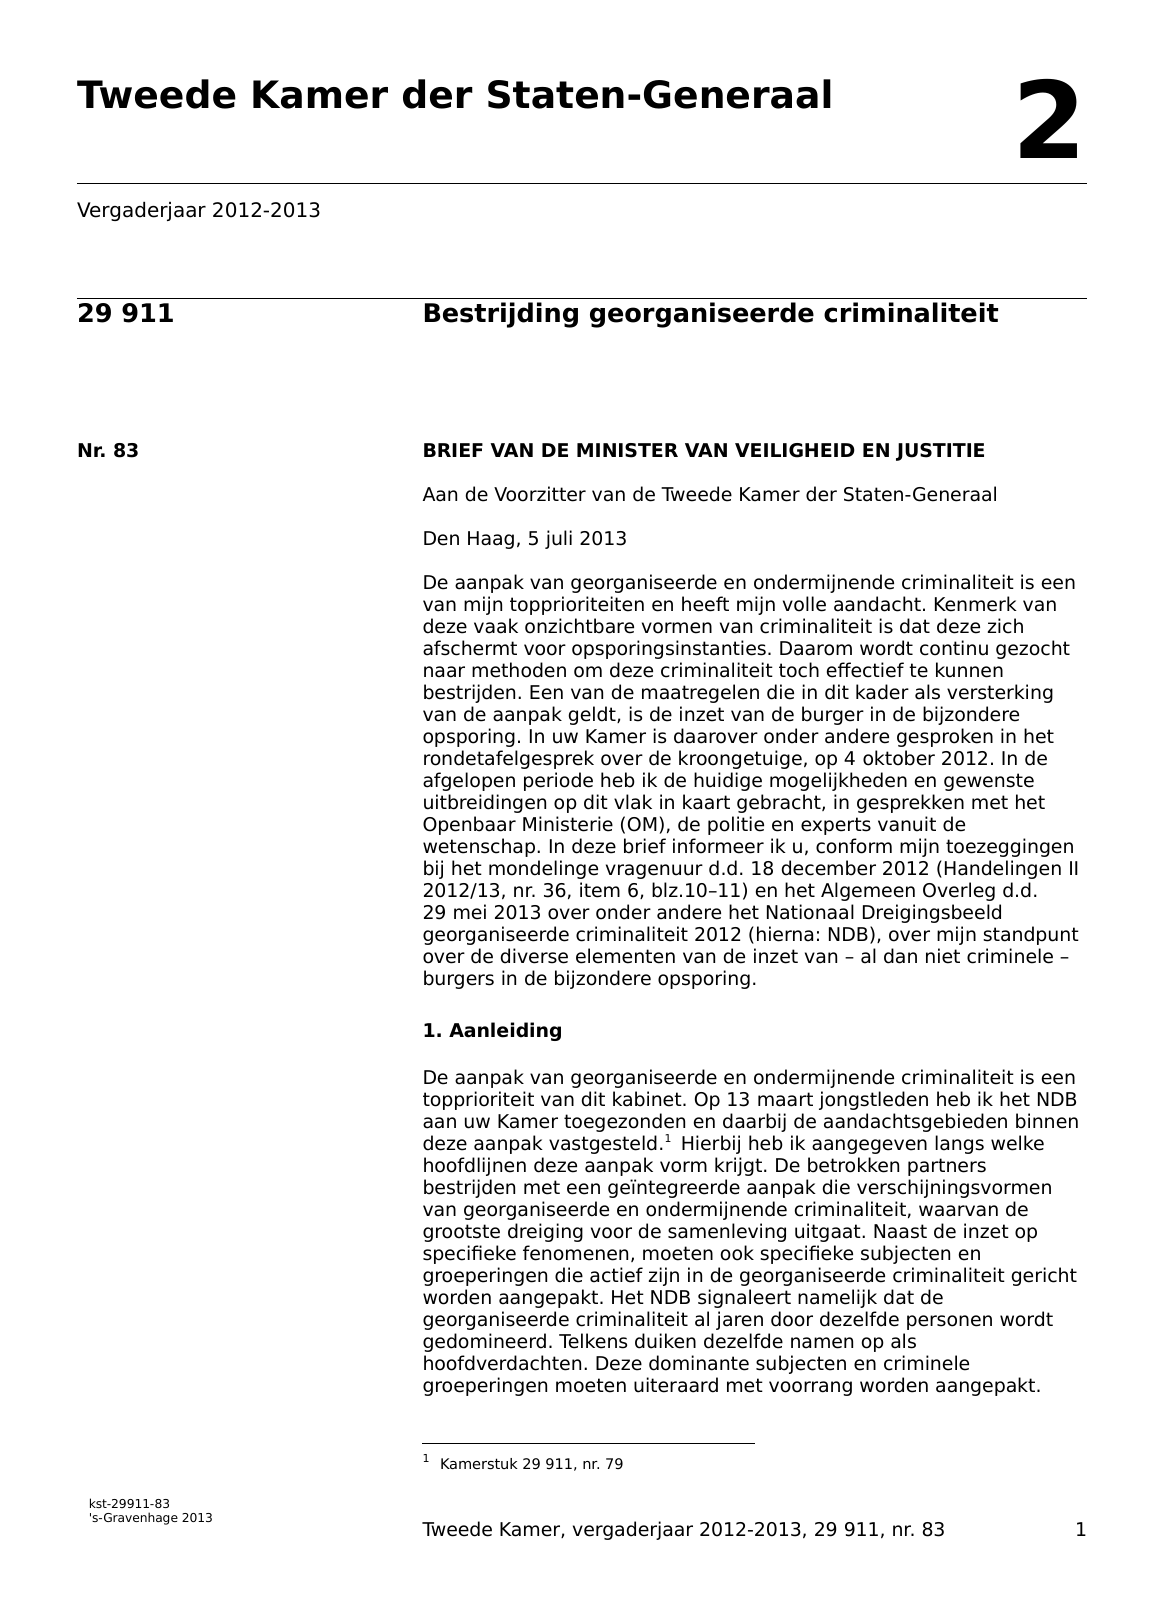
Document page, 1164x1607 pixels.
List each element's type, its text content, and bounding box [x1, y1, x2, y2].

text De aanpak van georganiseerde en ondermijnende criminaliteit is een van mijn topprioriteiten en heeft mijn volle aandacht. Kenmerk van deze vaak onzichtbare vormen van criminaliteit is dat deze zich afschermt voor opsporingsinstanties. Daarom wordt continu gezocht naar methoden om deze criminaliteit toch effectief te kunnen bestrijden. Een van de maatregelen die in dit kader als versterking van de aanpak geldt, is de inzet van de burger in de bijzondere opsporing. In uw Kamer is daarover onder andere gesproken in het rondetafelgesprek over de kroongetuige, op 4 oktober 2012. In de afgelopen periode heb ik de huidige mogelijkheden en gewenste uitbreidingen op dit vlak in kaart gebracht, in gesprekken met het Openbaar Ministerie (OM), de politie en experts vanuit de wetenschap. In deze brief informeer ik u, conform mijn toezeggingen bij het mondelinge vragenuur d.d. 18 december 2012 (Handelingen II 2012/13, nr. 36, item 6, blz.10–11) en het Algemeen Overleg d.d. 29 mei 2013 over onder andere het Nationaal Dreigingsbeeld georganiseerde criminaliteit 2012 (hierna: NDB), over mijn standpunt over de diverse elementen van de inzet van – al dan niet criminele – burgers in de bijzondere opsporing. [422, 572, 1087, 990]
subtitle 1. Aanleiding [422, 1020, 1087, 1042]
text Den Haag, 5 juli 2013 [422, 528, 1087, 550]
text kst-29911-83 [88, 1497, 323, 1511]
text 's-Gravenhage 2013 [88, 1511, 323, 1525]
table_header Tweede Kamer der Staten-Generaal [77, 59, 886, 183]
text De aanpak van georganiseerde en ondermijnende criminaliteit is een topprioriteit van dit kabinet. Op 13 maart jongstleden heb ik het NDB aan uw Kamer toegezonden en daarbij de aandachtsgebieden binnen deze aanpak vastgesteld. Hierbij heb ik aangegeven langs welke hoofdlijnen deze aanpak vorm krijgt. De betrokken partners bestrijden met een geïntegreerde aanpak die verschijningsvormen van georganiseerde en ondermijnende criminaliteit, waarvan de grootste dreiging voor de samenleving uitgaat. Naast de inzet op specifieke fenomenen, moeten ook specifieke subjecten en groeperingen die actief zijn in de georganiseerde criminaliteit gericht worden aangepakt. Het NDB signaleert namelijk dat de georganiseerde criminaliteit al jaren door dezelfde personen wordt gedomineerd. Telkens duiken dezelfde namen op als hoofdverdachten. Deze dominante subjecten en criminele groeperingen moeten uiteraard met voorrang worden aangepakt. [422, 1067, 1087, 1396]
table_header 2 [886, 59, 1087, 183]
subtitle 29 911 Bestrijding georganiseerde criminaliteit [77, 299, 1087, 329]
subtitle Nr. 83 BRIEF VAN DE MINISTER VAN VEILIGHEID EN JUSTITIE [77, 440, 1087, 462]
text Aan de Voorzitter van de Tweede Kamer der Staten-Generaal [422, 484, 1087, 506]
text Kamerstuk 29 911, nr. 79 [422, 1452, 1087, 1474]
table_cell Vergaderjaar 2012-2013 [77, 184, 1087, 298]
